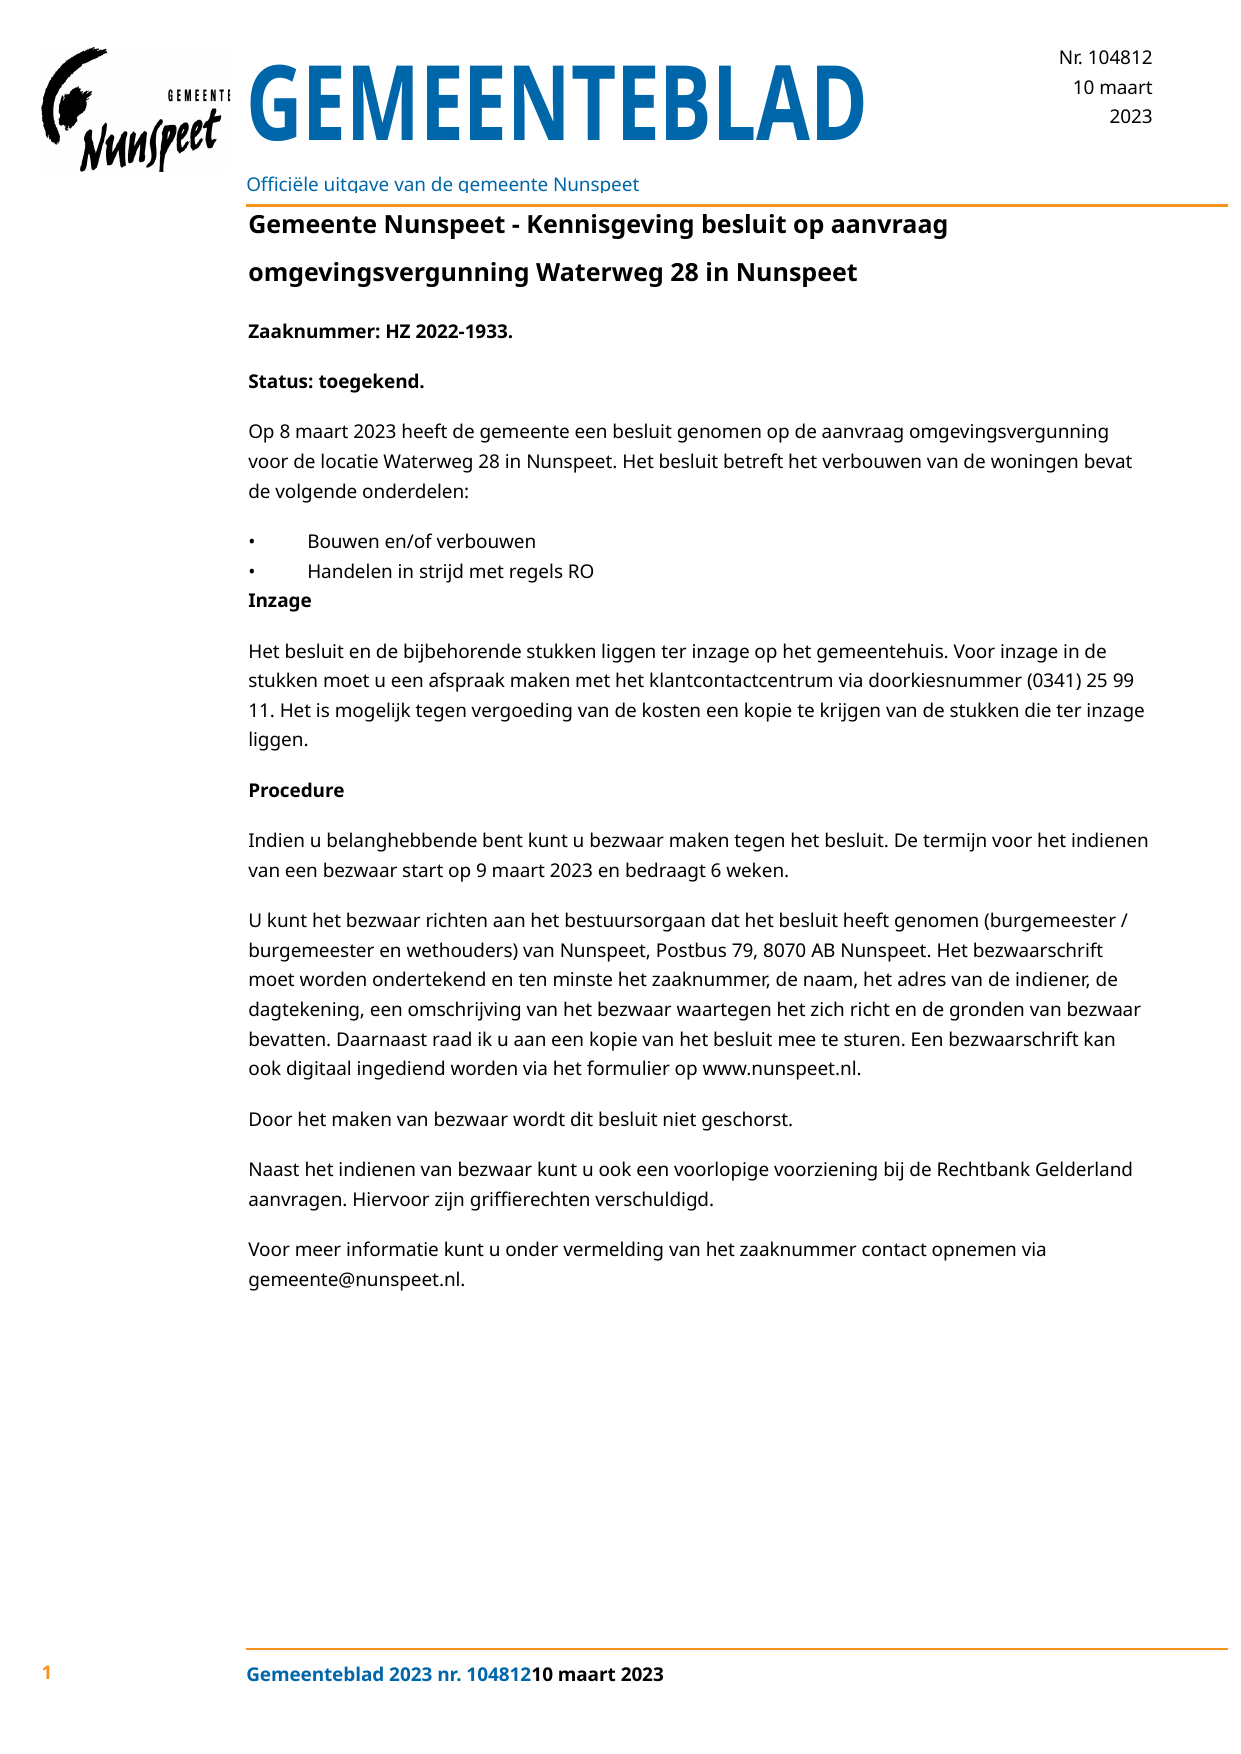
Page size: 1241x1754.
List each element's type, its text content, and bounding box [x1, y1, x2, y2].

text Inzage [248, 587, 1152, 613]
text Naast het indienen van bezwaar kunt u ook een voorlopige voorziening bij de Rechtbank Gelderland aanvragen. Hiervoor zijn griffierechten verschuldigd. [248, 1156, 1152, 1212]
text Gemeente Nunspeet - Kennisgeving besluit op aanvraag omgevingsvergunning Waterweg 28 in Nunspeet [248, 207, 1152, 288]
text Door het maken van bezwaar wordt dit besluit niet geschorst. [248, 1106, 1152, 1132]
text Op 8 maart 2023 heeft de gemeente een besluit genomen op de aanvraag omgevingsvergunning voor de locatie Waterweg 28 in Nunspeet. Het besluit betreft het verbouwen van de woningen bevat de volgende onderdelen: [248, 419, 1152, 504]
text Status: toegekend. [248, 368, 1152, 394]
text Procedure [248, 777, 1152, 803]
text Voor meer informatie kunt u onder vermelding van het zaaknummer contact opnemen via gemeente@nunspeet.nl. [248, 1236, 1152, 1292]
list Bouwen en/of verbouwen [248, 528, 1152, 554]
text U kunt het bezwaar richten aan het bestuursorgaan dat het besluit heeft genomen (burgemeester / burgemeester en wethouders) van Nunspeet, Postbus 79, 8070 AB Nunspeet. Het bezwaarschrift moet worden ondertekend en ten minste het zaaknummer, de naam, het adres van de indiener, de dagtekening, een omschrijving van het bezwaar waartegen het zich richt en de gronden van bezwaar bevatten. Daarnaast raad ik u aan een kopie van het besluit mee te sturen. Een bezwaarschrift kan ook digitaal ingediend worden via het formulier op www.nunspeet.nl. [248, 907, 1152, 1081]
text Zaaknummer: HZ 2022-1933. [248, 318, 1152, 344]
list Handelen in strijd met regels RO [248, 558, 1152, 584]
picture [41, 47, 231, 172]
text Het besluit en de bijbehorende stukken liggen ter inzage op het gemeentehuis. Voor inzage in de stukken moet u een afspraak maken met het klantcontactcentrum via doorkiesnummer (0341) 25 99 11. Het is mogelijk tegen vergoeding van de kosten een kopie te krijgen van de stukken die ter inzage liggen. [248, 638, 1152, 752]
text Indien u belanghebbende bent kunt u bezwaar maken tegen het besluit. De termijn voor het indienen van een bezwaar start op 9 maart 2023 en bedraagt 6 weken. [248, 827, 1152, 883]
